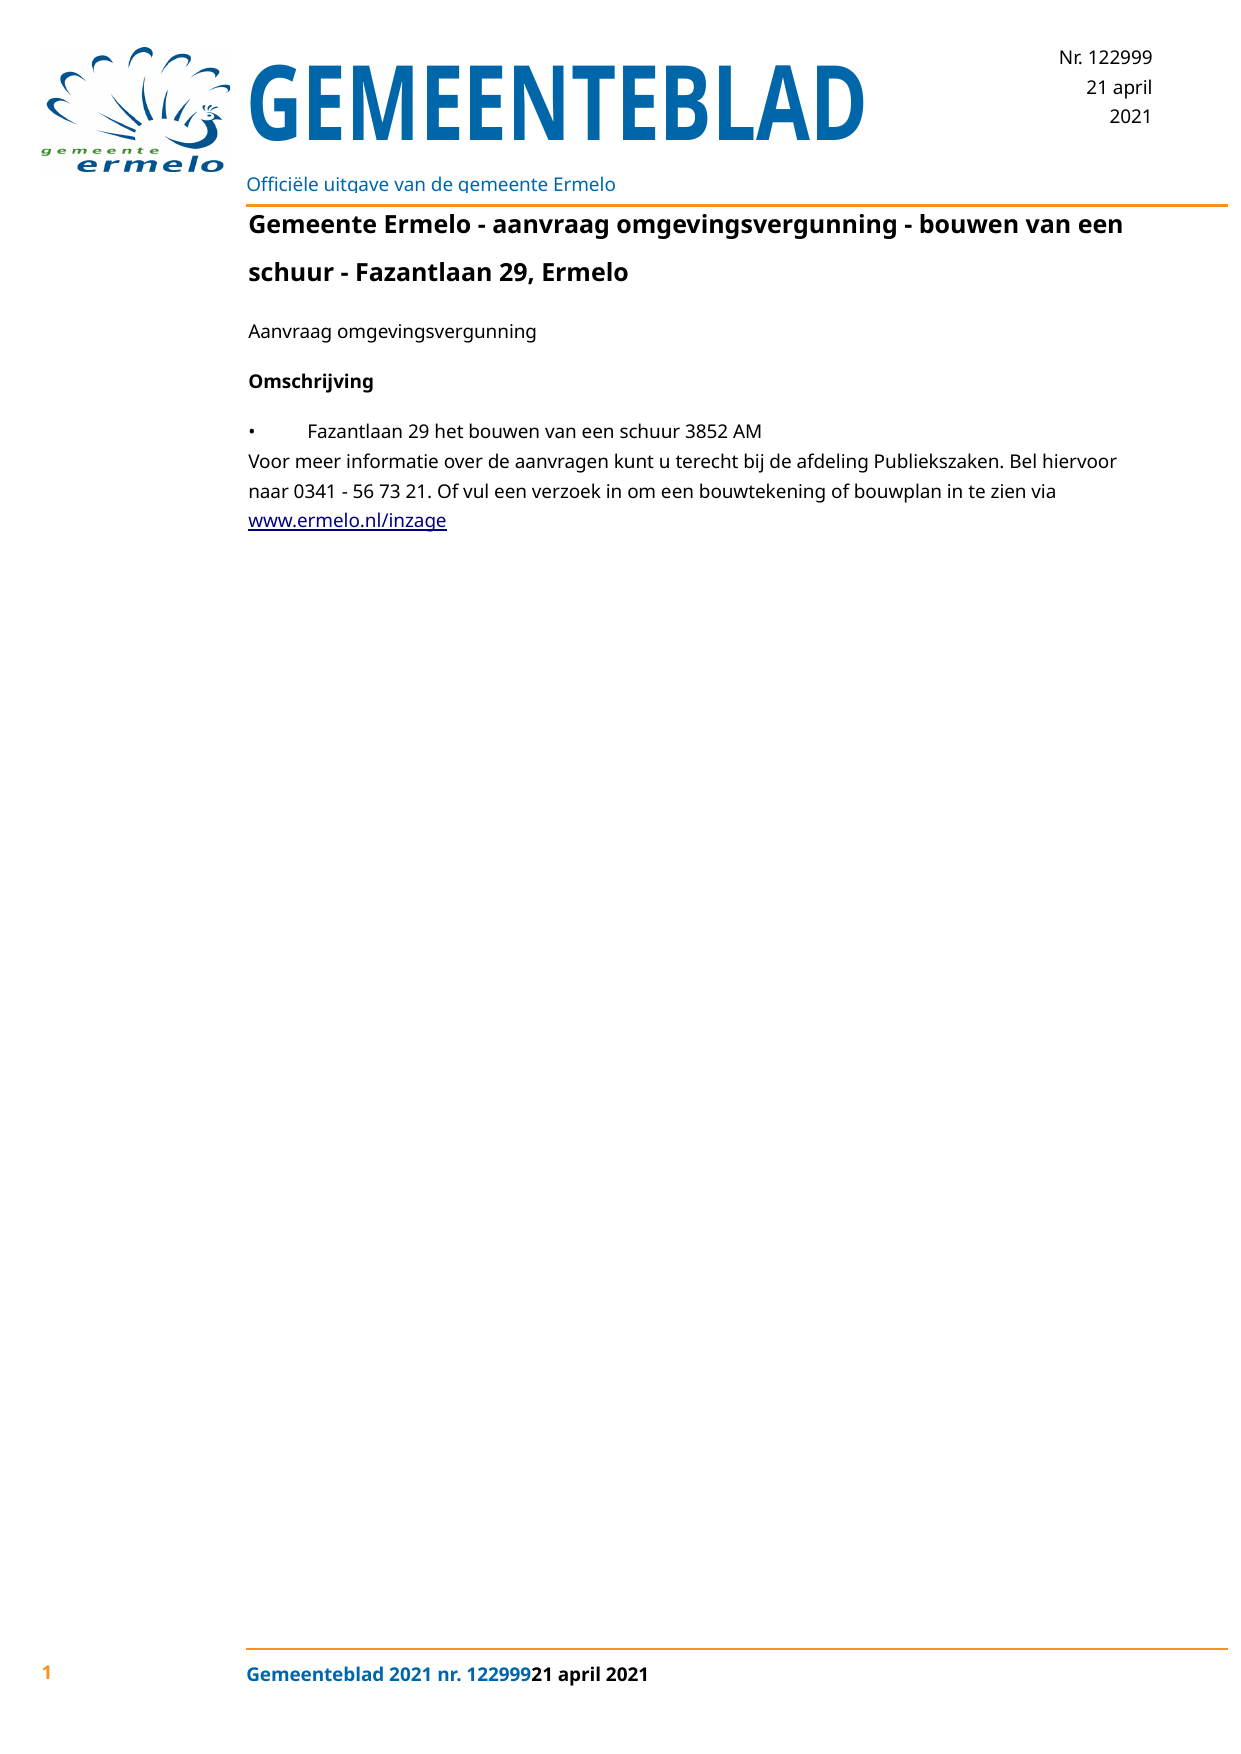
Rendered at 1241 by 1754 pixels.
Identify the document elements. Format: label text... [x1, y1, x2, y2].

text Omschrijving [248, 368, 1152, 394]
picture [41, 47, 231, 172]
text Gemeente Ermelo - aanvraag omgevingsvergunning - bouwen van een schuur - Fazantlaan 29, Ermelo [248, 207, 1152, 288]
text Aanvraag omgevingsvergunning [248, 318, 1152, 344]
list Fazantlaan 29 het bouwen van een schuur 3852 AM [248, 419, 1152, 444]
text Voor meer informatie over de aanvragen kunt u terecht bij de afdeling Publiekszaken. Bel hiervoor naar 0341 - 56 73 21. Of vul een verzoek in om een bouwtekening of bouwplan in te zien via www.ermelo.nl/inzage [248, 448, 1152, 533]
